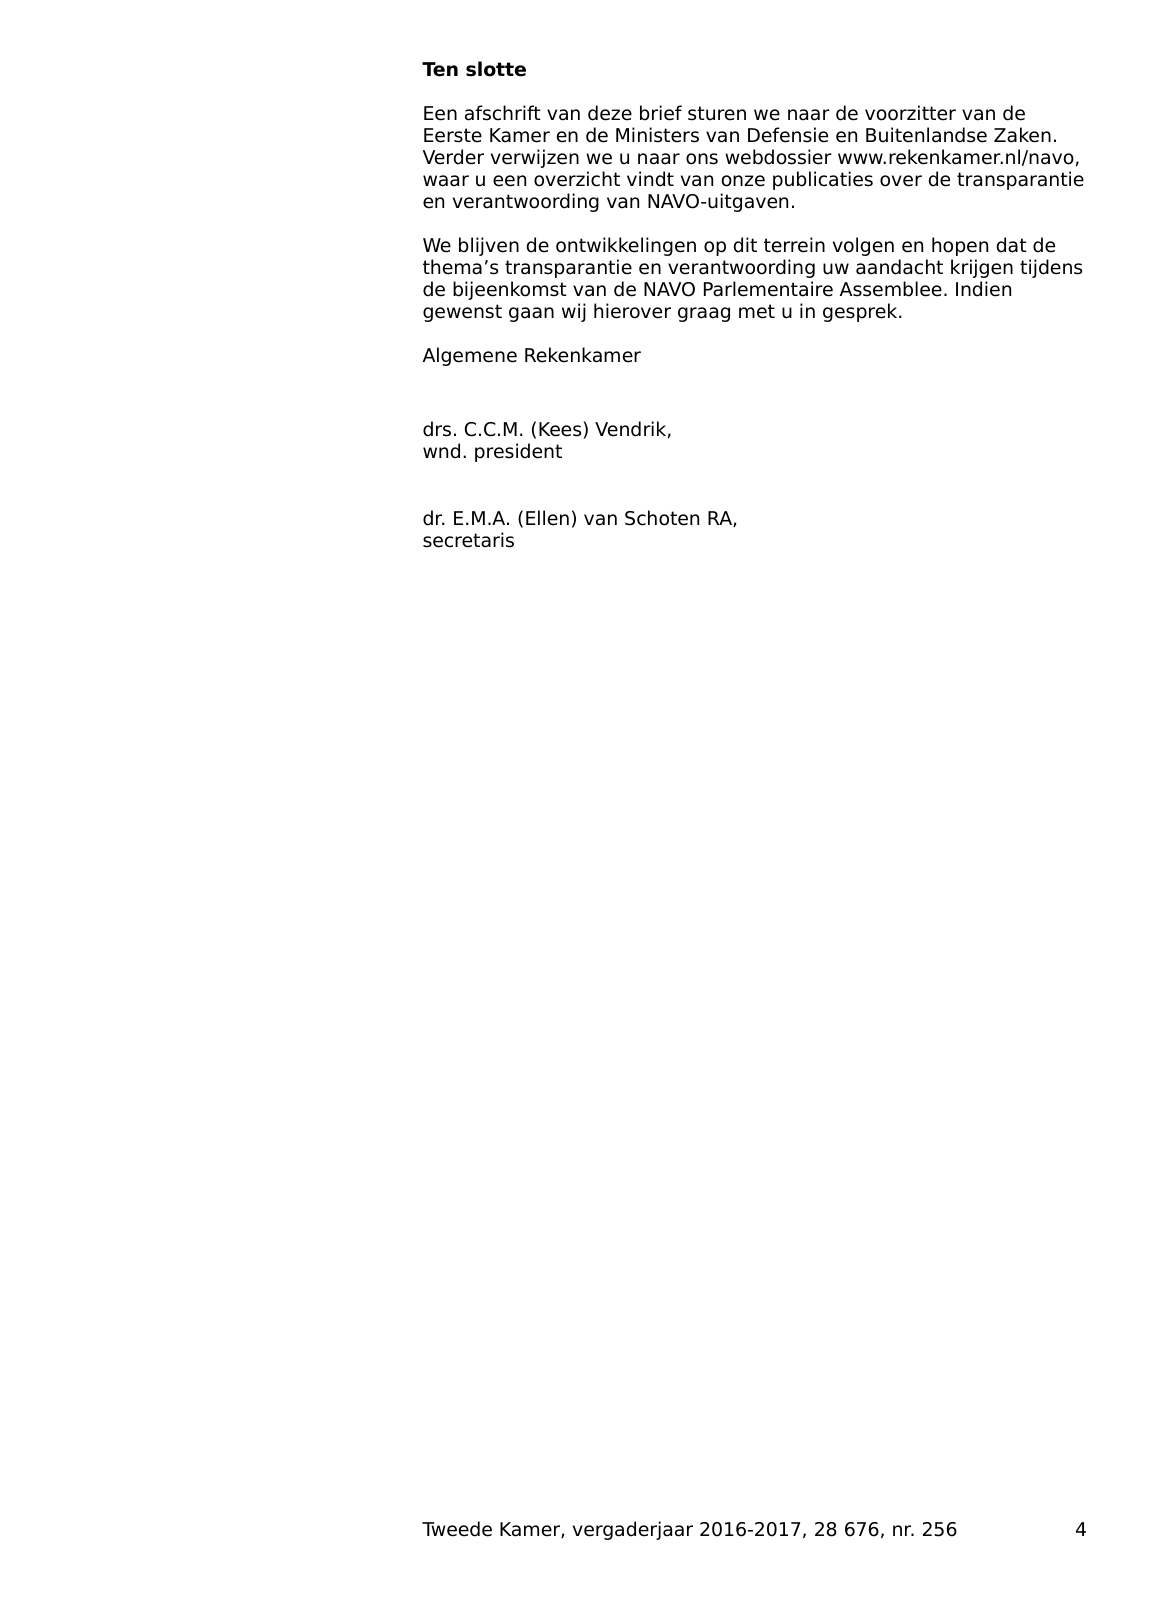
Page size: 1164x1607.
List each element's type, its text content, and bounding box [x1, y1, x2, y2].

text drs. C.C.M. (Kees) Vendrik, wnd. president [422, 397, 1087, 463]
subtitle Ten slotte [422, 59, 1087, 81]
text We blijven de ontwikkelingen op dit terrein volgen en hopen dat de thema’s transparantie en verantwoording uw aandacht krijgen tijdens de bijeenkomst van de NAVO Parlementaire Assemblee. Indien gewenst gaan wij hierover graag met u in gesprek. [422, 235, 1087, 323]
text Een afschrift van deze brief sturen we naar de voorzitter van de Eerste Kamer en de Ministers van Defensie en Buitenlandse Zaken. Verder verwijzen we u naar ons webdossier www.rekenkamer.nl/navo, waar u een overzicht vindt van onze publicaties over de transparantie en verantwoording van NAVO-uitgaven. [422, 103, 1087, 213]
text Algemene Rekenkamer [422, 345, 1087, 367]
text dr. E.M.A. (Ellen) van Schoten RA, secretaris [422, 486, 1087, 551]
